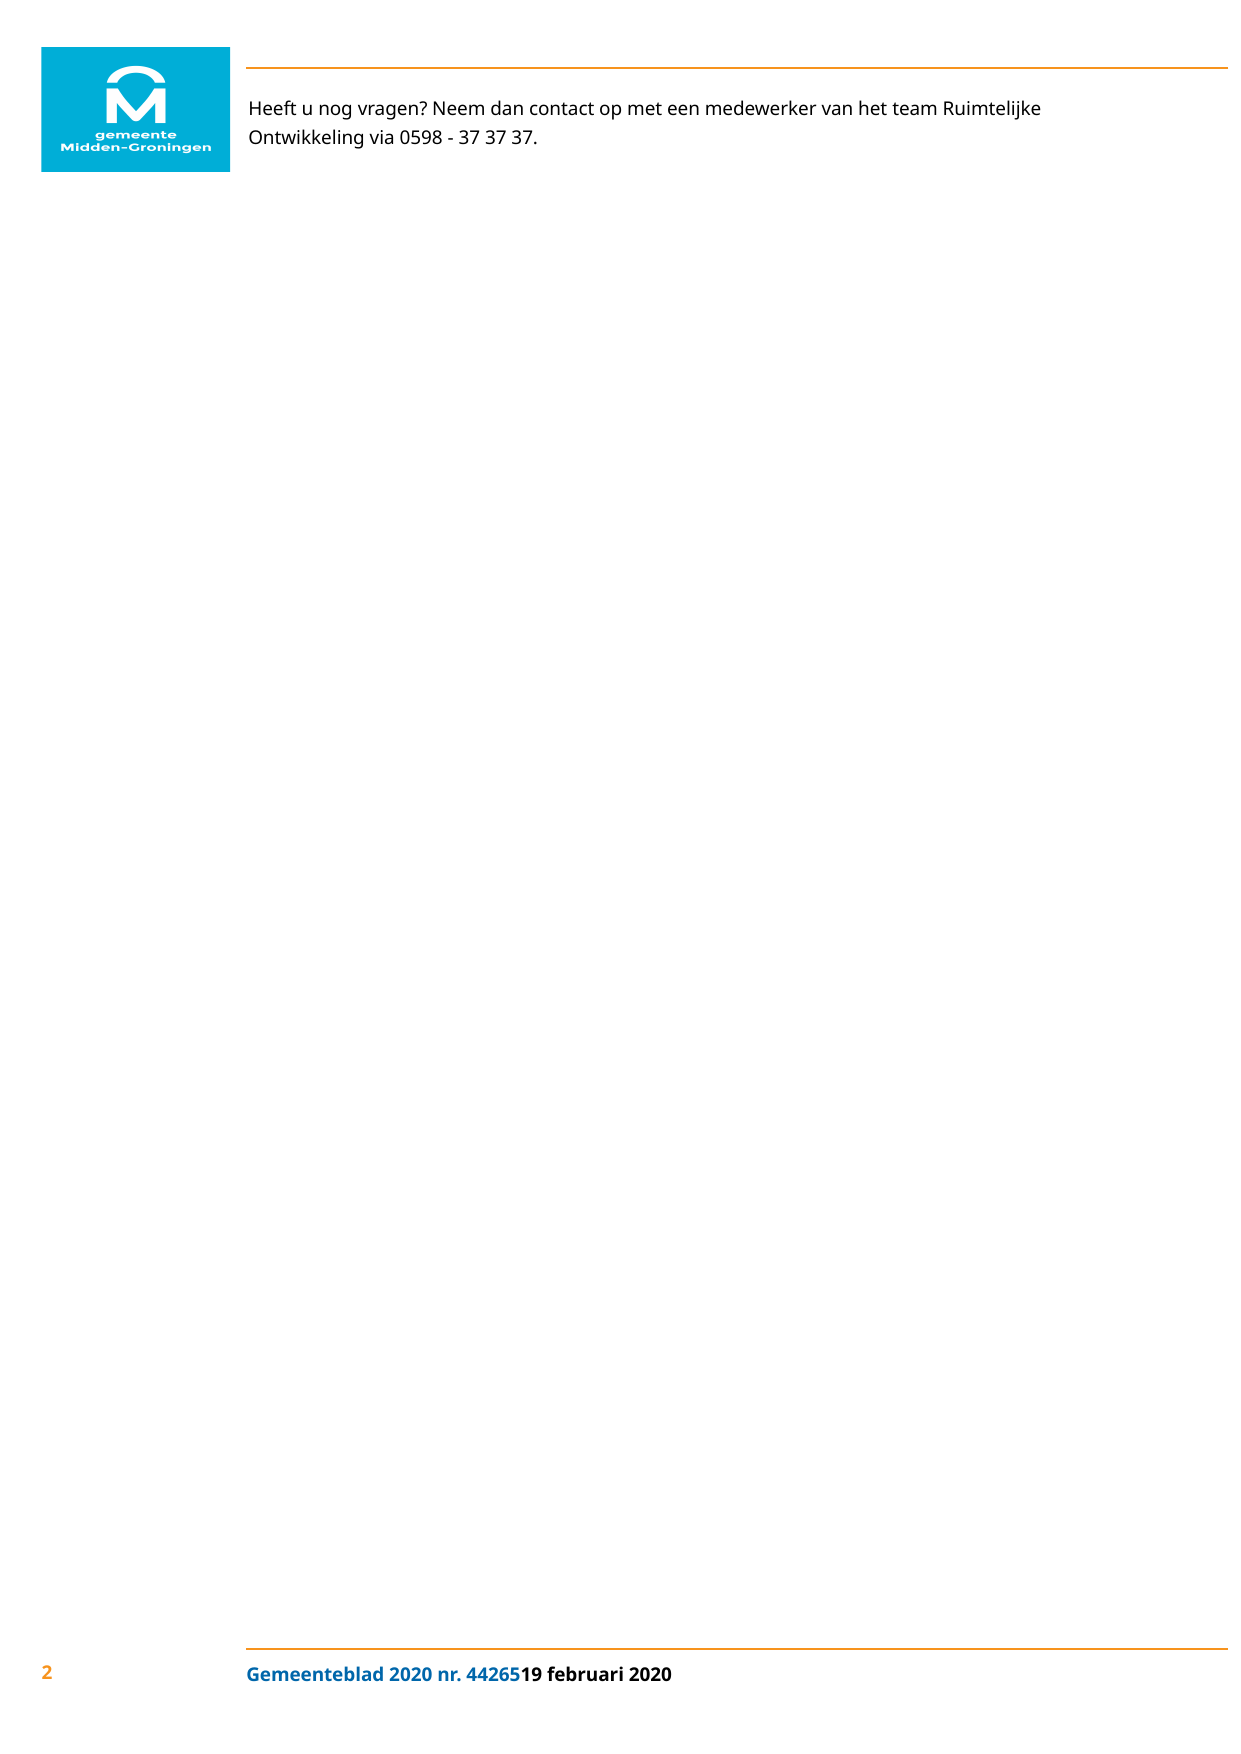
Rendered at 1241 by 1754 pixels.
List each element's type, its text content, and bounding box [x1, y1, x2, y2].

picture [108, 66, 164, 82]
text Heeft u nog vragen? Neem dan contact op met een medewerker van het team Ruimtelijke Ontwikkeling via 0598 - 37 37 37. [248, 95, 1152, 150]
picture [184, 146, 190, 153]
picture [107, 89, 165, 122]
